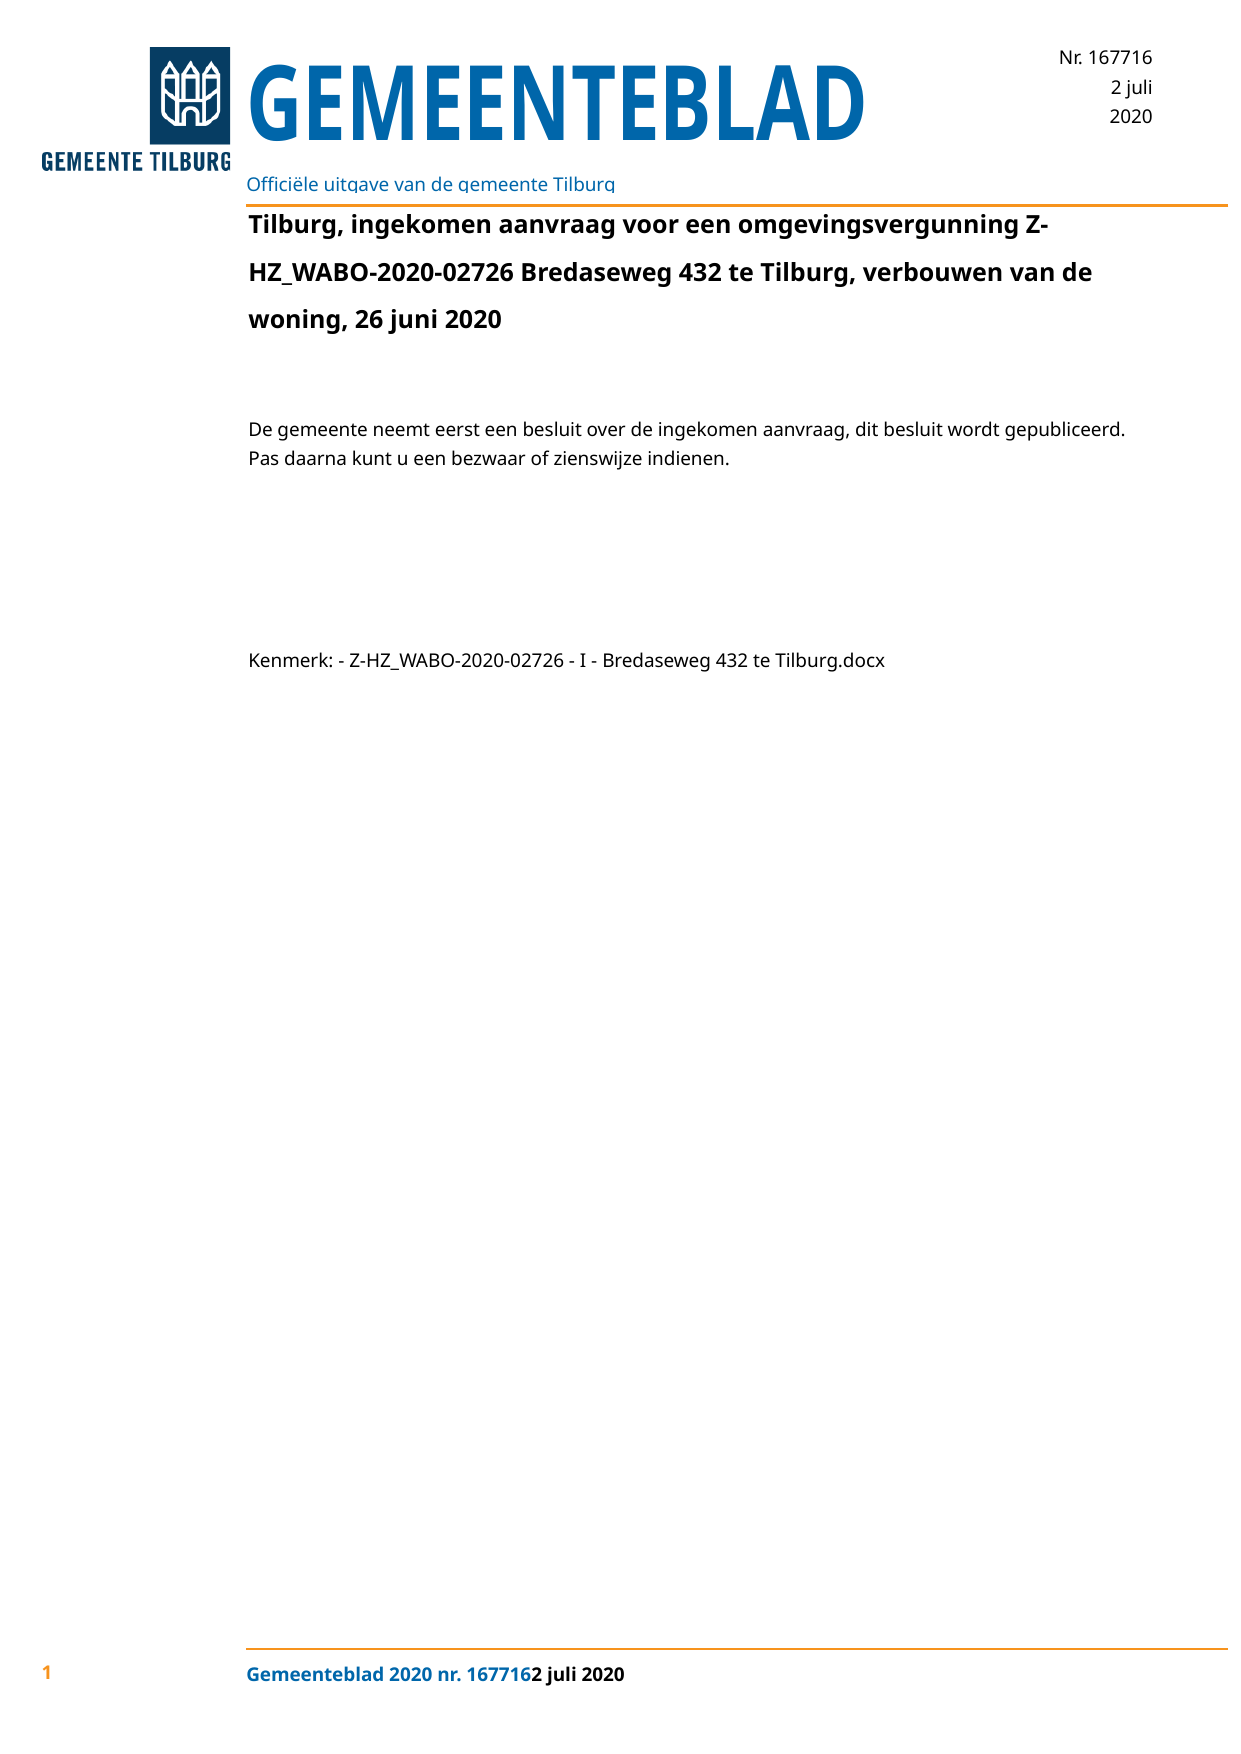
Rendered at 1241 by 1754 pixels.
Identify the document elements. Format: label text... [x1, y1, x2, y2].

text De gemeente neemt eerst een besluit over de ingekomen aanvraag, dit besluit wordt gepubliceerd. Pas daarna kunt u een bezwaar of zienswijze indienen. [248, 416, 1152, 471]
text Tilburg, ingekomen aanvraag voor een omgevingsvergunning Z-HZ_WABO-2020-02726 Bredaseweg 432 te Tilburg, verbouwen van de woning, 26 juni 2020 [248, 207, 1152, 336]
text Kenmerk: - Z-HZ_WABO-2020-02726 - I - Bredaseweg 432 te Tilburg.docx [248, 647, 1152, 673]
picture [41, 47, 231, 172]
